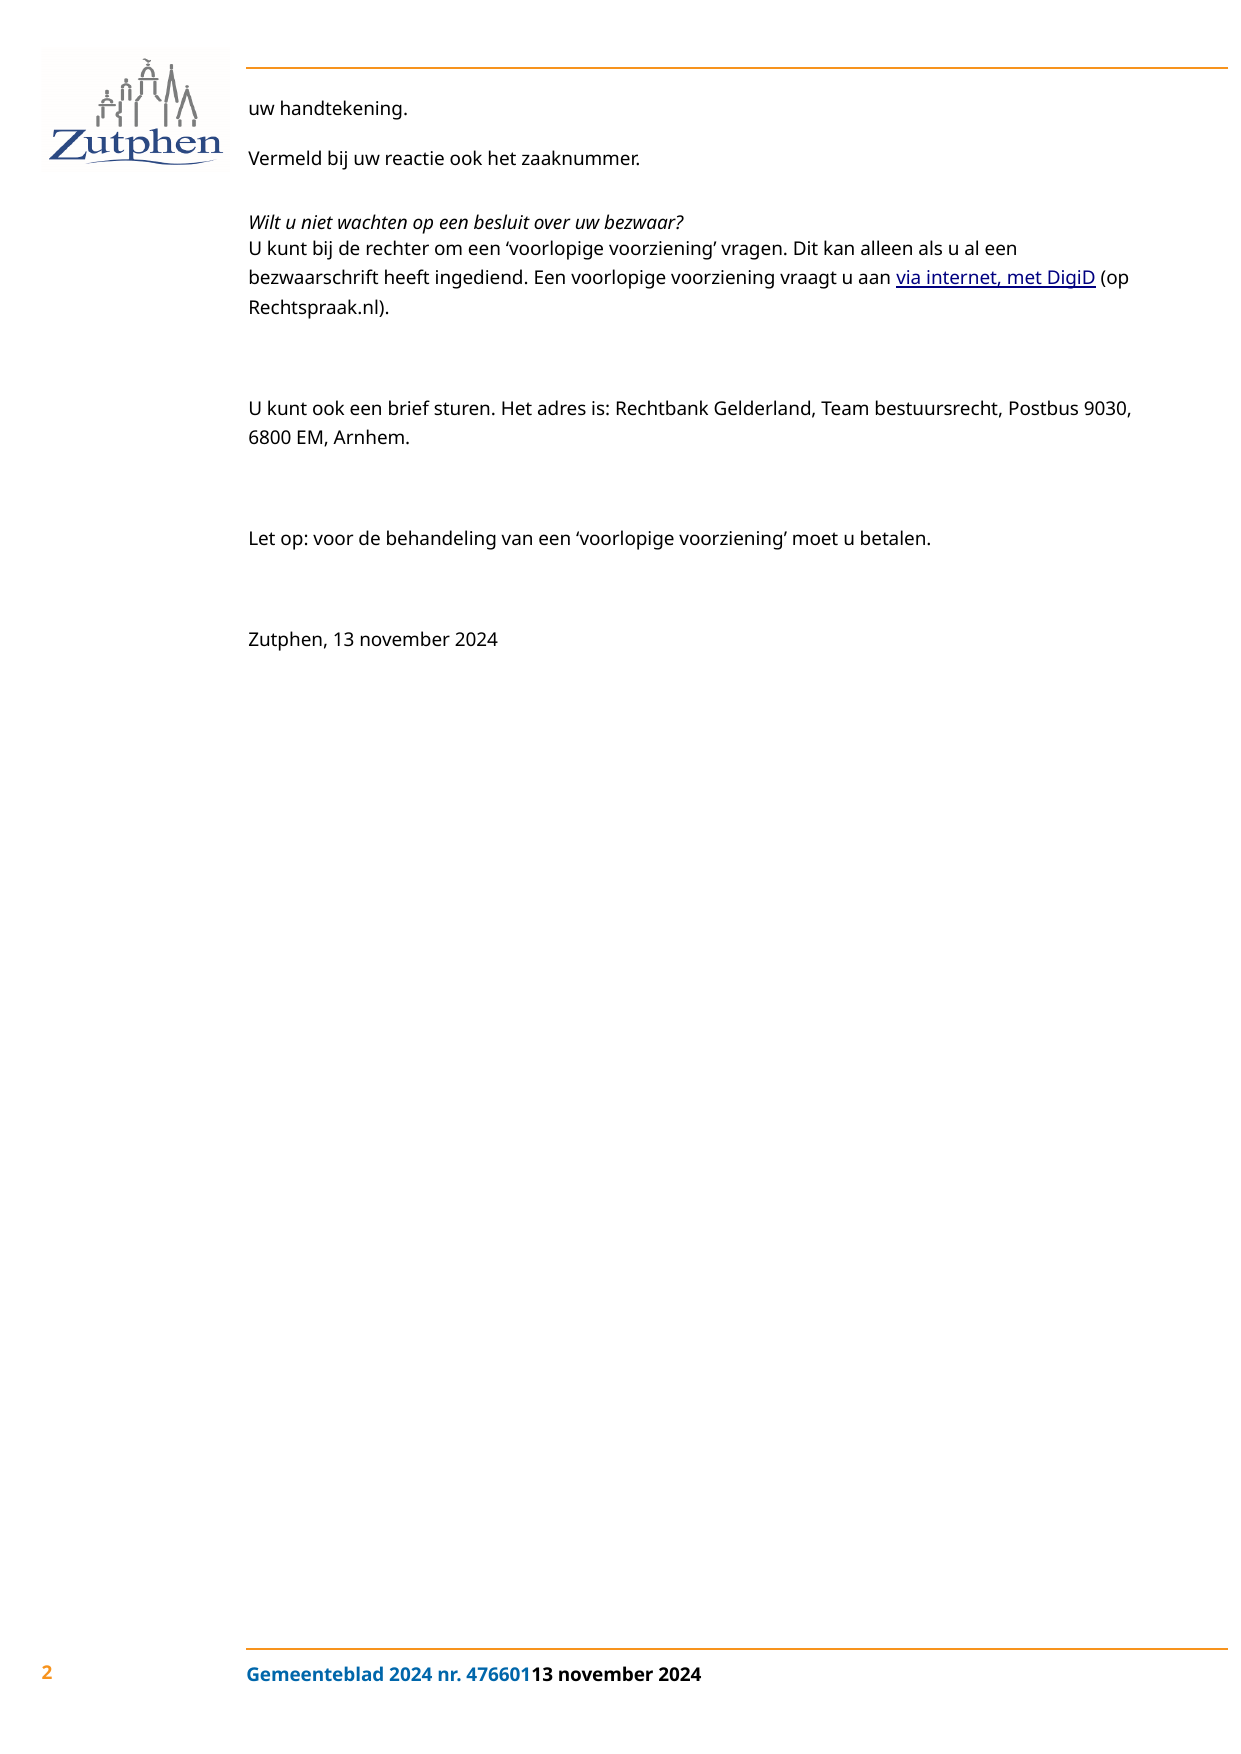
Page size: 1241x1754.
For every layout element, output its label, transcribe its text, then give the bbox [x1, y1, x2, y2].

text Wilt u niet wachten op een besluit over uw bezwaar? [248, 209, 1152, 235]
text uw handtekening. [248, 95, 1152, 121]
text Let op: voor de behandeling van een ‘voorlopige voorziening’ moet u betalen. [248, 525, 1152, 551]
text U kunt bij de rechter om een ‘voorlopige voorziening’ vragen. Dit kan alleen als u al een bezwaarschrift heeft ingediend. Een voorlopige voorziening vraagt u aan via internet, met DigiD (op Rechtspraak.nl). [248, 235, 1152, 320]
text Vermeld bij uw reactie ook het zaaknummer. [248, 145, 1152, 171]
text Zutphen, 13 november 2024 [248, 626, 1152, 652]
text U kunt ook een brief sturen. Het adres is: Rechtbank Gelderland, Team bestuursrecht, Postbus 9030, 6800 EM, Arnhem. [248, 395, 1152, 450]
picture [41, 47, 231, 172]
